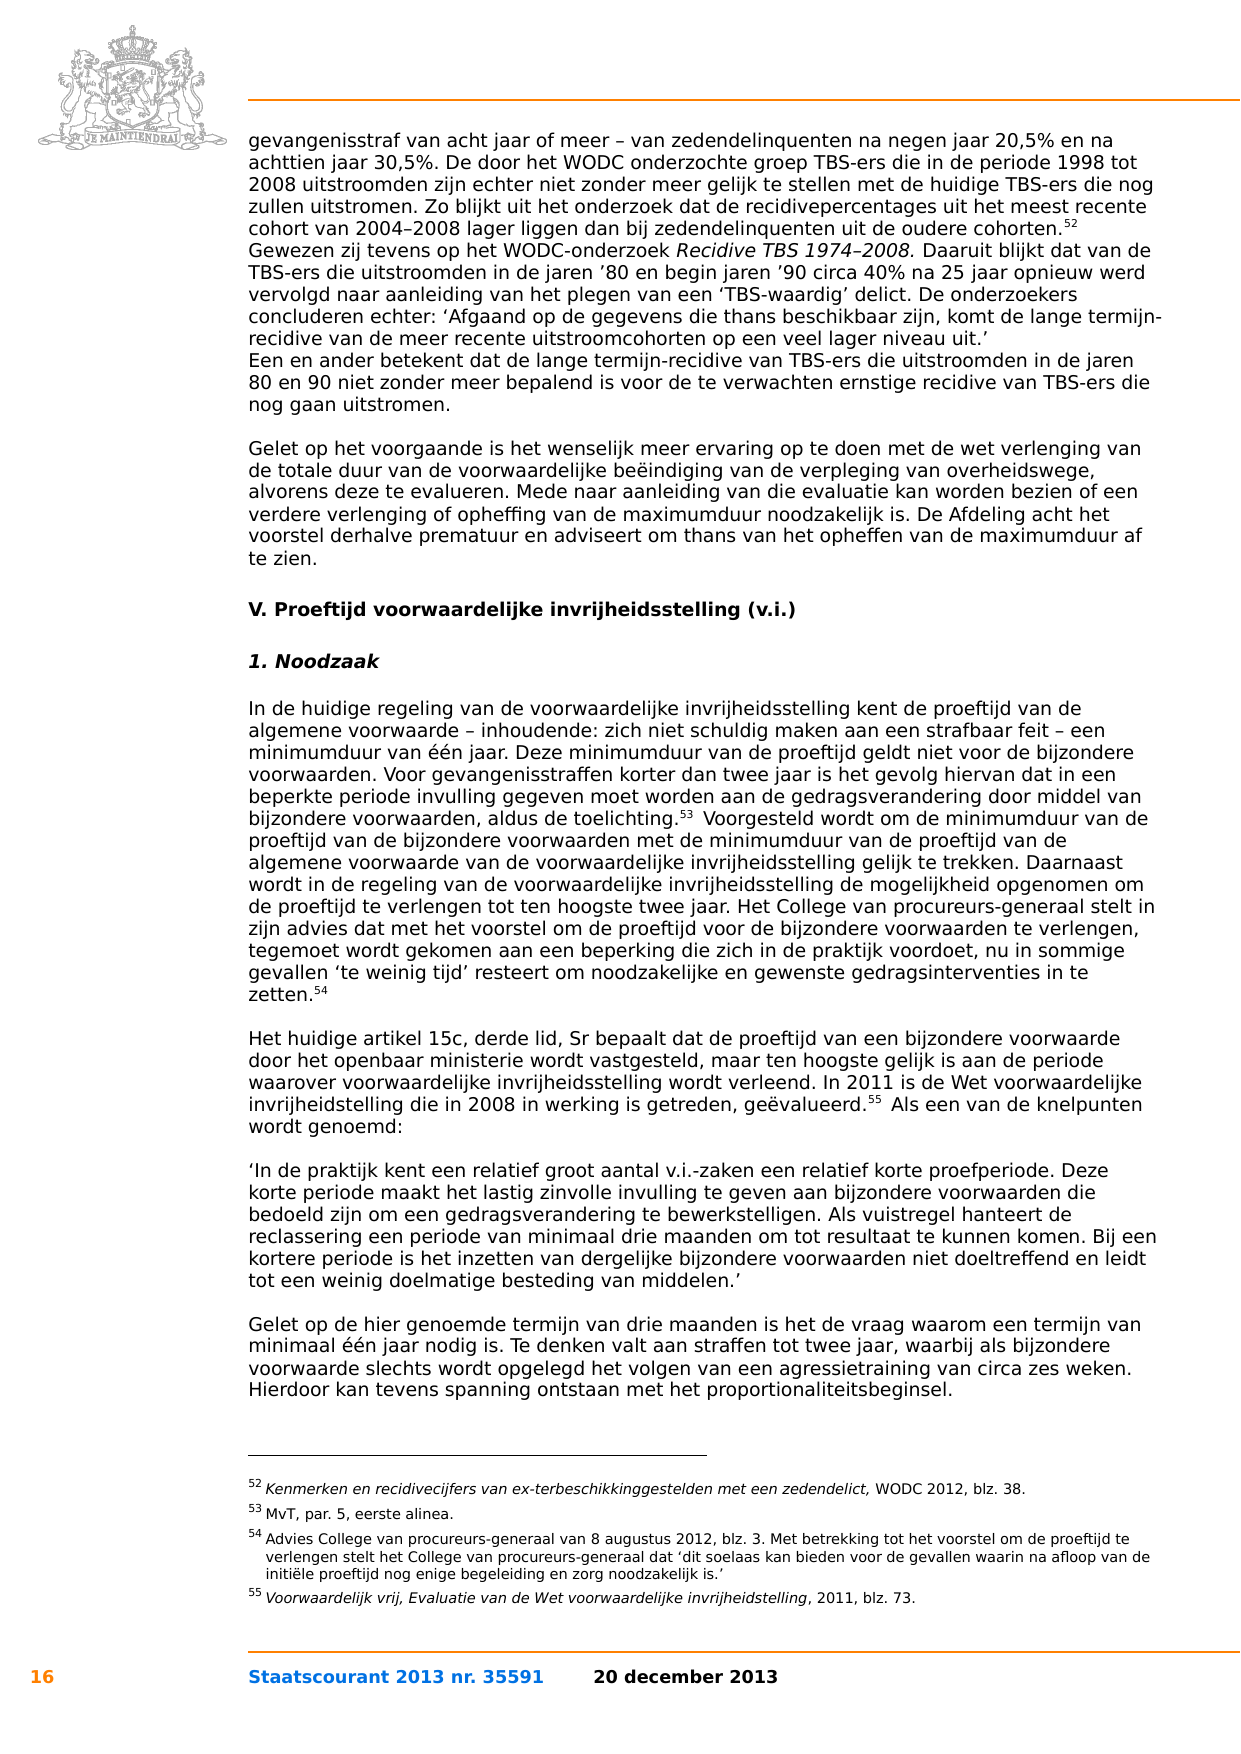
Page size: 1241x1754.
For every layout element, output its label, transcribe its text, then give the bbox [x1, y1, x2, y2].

text gevangenisstraf van acht jaar of meer – van zedendelinquenten na negen jaar 20,5% en na achttien jaar 30,5%. De door het WODC onderzochte groep TBS-ers die in de periode 1998 tot 2008 uitstroomden zijn echter niet zonder meer gelijk te stellen met de huidige TBS-ers die nog zullen uitstromen. Zo blijkt uit het onderzoek dat de recidivepercentages uit het meest recente cohort van 2004–2008 lager liggen dan bij zedendelinquenten uit de oudere cohorten. Gewezen zij tevens op het WODC-onderzoek Recidive TBS 1974–2008. Daaruit blijkt dat van de TBS-ers die uitstroomden in de jaren ’80 en begin jaren ’90 circa 40% na 25 jaar opnieuw werd vervolgd naar aanleiding van het plegen van een ‘TBS-waardig’ delict. De onderzoekers concluderen echter: ‘Afgaand op de gegevens die thans beschikbaar zijn, komt de lange termijn-recidive van de meer recente uitstroomcohorten op een veel lager niveau uit.’ [248, 130, 1163, 350]
text Een en ander betekent dat de lange termijn-recidive van TBS-ers die uitstroomden in de jaren 80 en 90 niet zonder meer bepalend is voor de te verwachten ernstige recidive van TBS-ers die nog gaan uitstromen. [248, 350, 1163, 416]
text MvT, par. 5, eerste alinea. [248, 1502, 1163, 1524]
subtitle 1. Noodzaak [248, 651, 1163, 673]
text ‘In de praktijk kent een relatief groot aantal v.i.-zaken een relatief korte proefperiode. Deze korte periode maakt het lastig zinvolle invulling te geven aan bijzondere voorwaarden die bedoeld zijn om een gedragsverandering te bewerkstelligen. Als vuistregel hanteert de reclassering een periode van minimaal drie maanden om tot resultaat te kunnen komen. Bij een kortere periode is het inzetten van dergelijke bijzondere voorwaarden niet doeltreffend en leidt tot een weinig doelmatige besteding van middelen.’ [248, 1160, 1163, 1292]
text Gelet op de hier genoemde termijn van drie maanden is het de vraag waarom een termijn van minimaal één jaar nodig is. Te denken valt aan straffen tot twee jaar, waarbij als bijzondere voorwaarde slechts wordt opgelegd het volgen van een agressietraining van circa zes weken. Hierdoor kan tevens spanning ontstaan met het proportionaliteitsbeginsel. [248, 1313, 1163, 1401]
text Kenmerken en recidivecijfers van ex-terbeschikkinggestelden met een zedendelict, WODC 2012, blz. 38. [248, 1477, 1163, 1499]
text In de huidige regeling van de voorwaardelijke invrijheidsstelling kent de proeftijd van de algemene voorwaarde – inhoudende: zich niet schuldig maken aan een strafbaar feit – een minimumduur van één jaar. Deze minimumduur van de proeftijd geldt niet voor de bijzondere voorwaarden. Voor gevangenisstraffen korter dan twee jaar is het gevolg hiervan dat in een beperkte periode invulling gegeven moet worden aan de gedragsverandering door middel van bijzondere voorwaarden, aldus de toelichting. Voorgesteld wordt om de minimumduur van de proeftijd van de bijzondere voorwaarden met de minimumduur van de proeftijd van de algemene voorwaarde van de voorwaardelijke invrijheidsstelling gelijk te trekken. Daarnaast wordt in de regeling van de voorwaardelijke invrijheidsstelling de mogelijkheid opgenomen om de proeftijd te verlengen tot ten hoogste twee jaar. Het College van procureurs-generaal stelt in zijn advies dat met het voorstel om de proeftijd voor de bijzondere voorwaarden te verlengen, tegemoet wordt gekomen aan een beperking die zich in de praktijk voordoet, nu in sommige gevallen ‘te weinig tijd’ resteert om noodzakelijke en gewenste gedragsinterventies in te zetten. [248, 698, 1163, 1006]
text Voorwaardelijk vrij, Evaluatie van de Wet voorwaardelijke invrijheidstelling, 2011, blz. 73. [248, 1586, 1163, 1608]
picture [38, 25, 227, 150]
text Het huidige artikel 15c, derde lid, Sr bepaalt dat de proeftijd van een bijzondere voorwaarde door het openbaar ministerie wordt vastgesteld, maar ten hoogste gelijk is aan de periode waarover voorwaardelijke invrijheidsstelling wordt verleend. In 2011 is de Wet voorwaardelijke invrijheidstelling die in 2008 in werking is getreden, geëvalueerd. Als een van de knelpunten wordt genoemd: [248, 1028, 1163, 1138]
text Gelet op het voorgaande is het wenselijk meer ervaring op te doen met de wet verlenging van de totale duur van de voorwaardelijke beëindiging van de verpleging van overheidswege, alvorens deze te evalueren. Mede naar aanleiding van die evaluatie kan worden bezien of een verdere verlenging of opheffing van de maximumduur noodzakelijk is. De Afdeling acht het voorstel derhalve prematuur en adviseert om thans van het opheffen van de maximumduur af te zien. [248, 437, 1163, 569]
subtitle V. Proeftijd voorwaardelijke invrijheidsstelling (v.i.) [248, 599, 1163, 621]
text Advies College van procureurs-generaal van 8 augustus 2012, blz. 3. Met betrekking tot het voorstel om de proeftijd te verlengen stelt het College van procureurs-generaal dat ‘dit soelaas kan bieden voor de gevallen waarin na afloop van de initiële proeftijd nog enige begeleiding en zorg noodzakelijk is.’ [248, 1527, 1163, 1583]
